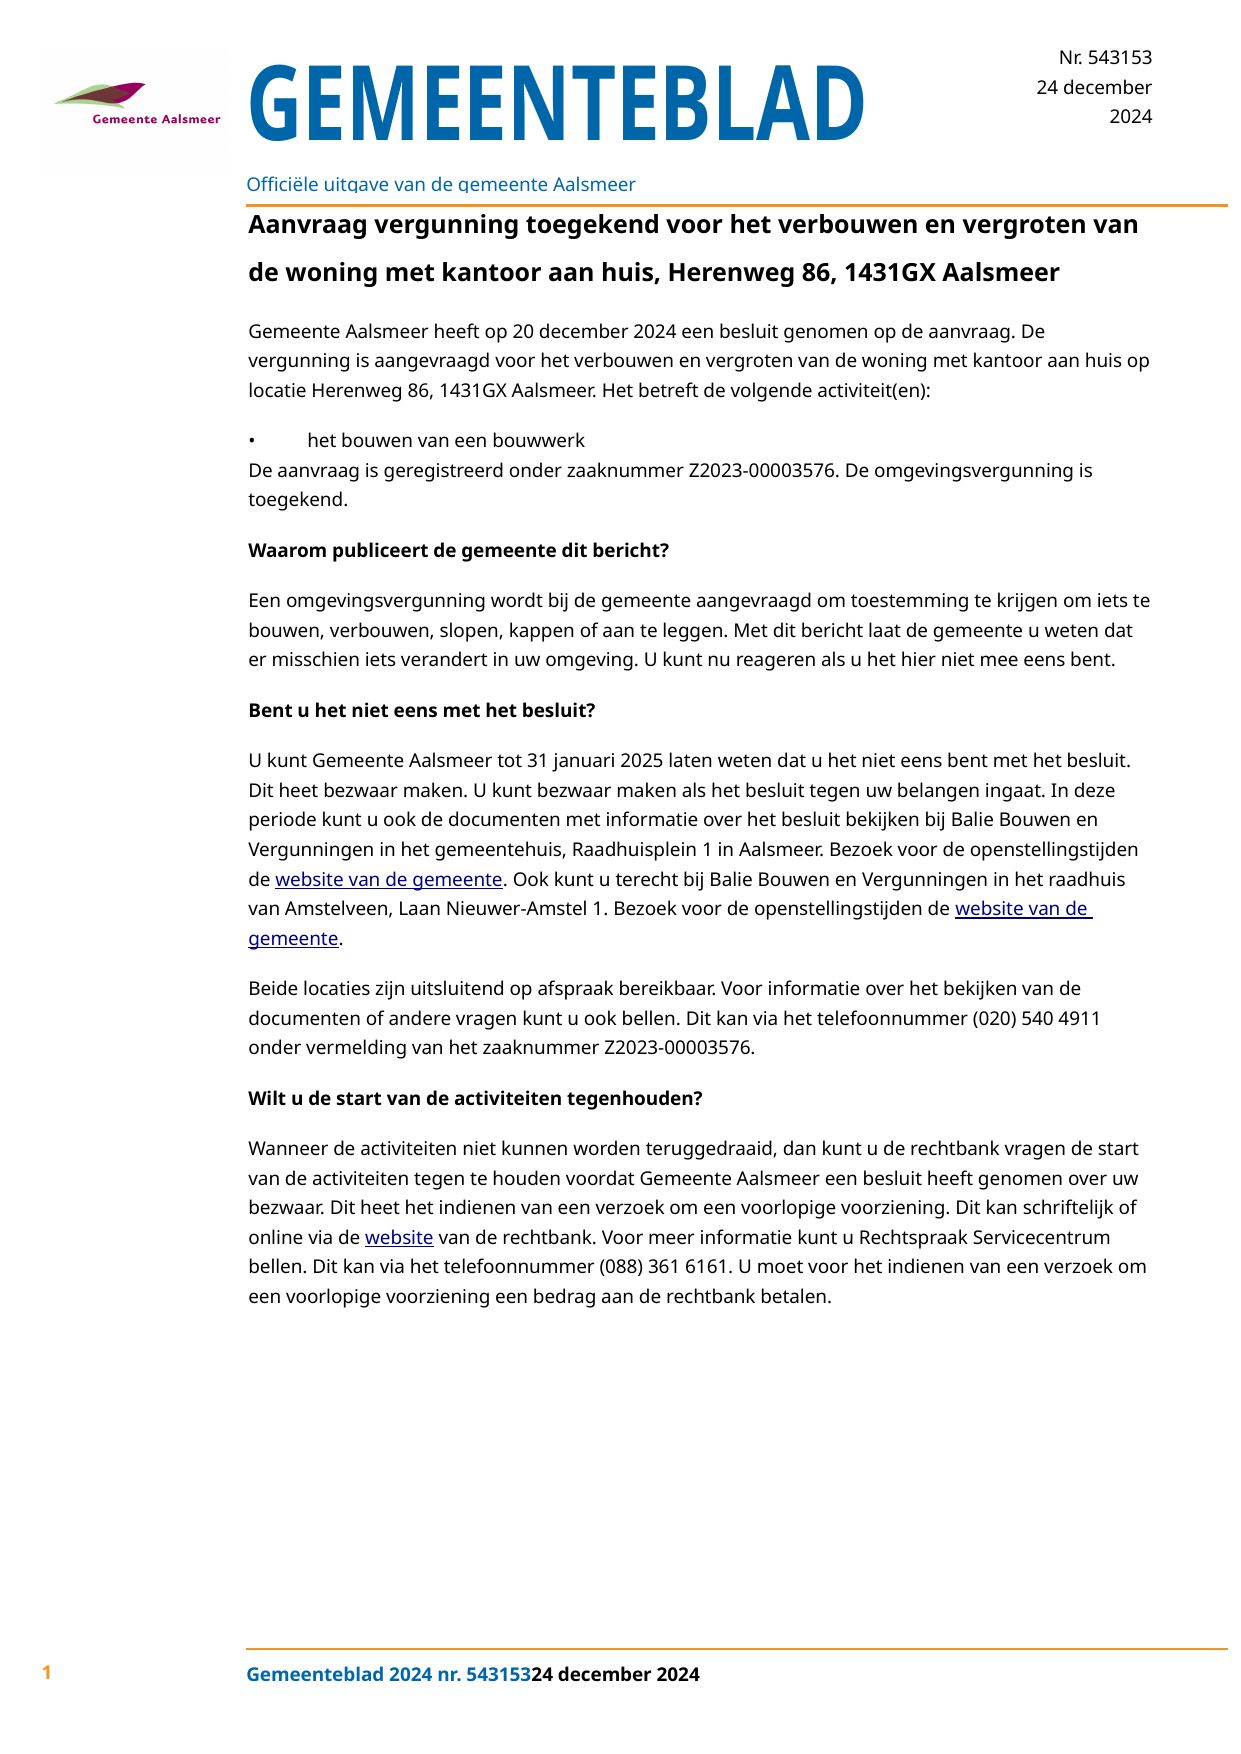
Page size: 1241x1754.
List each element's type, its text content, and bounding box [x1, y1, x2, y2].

text Beide locaties zijn uitsluitend op afspraak bereikbaar. Voor informatie over het bekijken van de documenten of andere vragen kunt u ook bellen. Dit kan via het telefoonnummer (020) 540 4911 onder vermelding van het zaaknummer Z2023-00003576. [248, 975, 1152, 1060]
text Gemeente Aalsmeer heeft op 20 december 2024 een besluit genomen op de aanvraag. De vergunning is aangevraagd voor het verbouwen en vergroten van de woning met kantoor aan huis op locatie Herenweg 86, 1431GX Aalsmeer. Het betreft de volgende activiteit(en): [248, 318, 1152, 403]
text Waarom publiceert de gemeente dit bericht? [248, 537, 1152, 563]
list het bouwen van een bouwwerk [248, 427, 1152, 453]
text Aanvraag vergunning toegekend voor het verbouwen en vergroten van de woning met kantoor aan huis, Herenweg 86, 1431GX Aalsmeer [248, 207, 1152, 288]
text Bent u het niet eens met het besluit? [248, 697, 1152, 723]
text De aanvraag is geregistreerd onder zaaknummer Z2023-00003576. De omgevingsvergunning is toegekend. [248, 457, 1152, 512]
text U kunt Gemeente Aalsmeer tot 31 januari 2025 laten weten dat u het niet eens bent met het besluit. Dit heet bezwaar maken. U kunt bezwaar maken als het besluit tegen uw belangen ingaat. In deze periode kunt u ook de documenten met informatie over het besluit bekijken bij Balie Bouwen en Vergunningen in het gemeentehuis, Raadhuisplein 1 in Aalsmeer. Bezoek voor de openstellingstijden de website van de gemeente. Ook kunt u terecht bij Balie Bouwen en Vergunningen in het raadhuis van Amstelveen, Laan Nieuwer-Amstel 1. Bezoek voor de openstellingstijden de website van de gemeente. [248, 747, 1152, 951]
text Een omgevingsvergunning wordt bij de gemeente aangevraagd om toestemming te krijgen om iets te bouwen, verbouwen, slopen, kappen of aan te leggen. Met dit bericht laat de gemeente u weten dat er misschien iets verandert in uw omgeving. U kunt nu reageren als u het hier niet mee eens bent. [248, 587, 1152, 672]
text Wanneer de activiteiten niet kunnen worden teruggedraaid, dan kunt u de rechtbank vragen de start van de activiteiten tegen te houden voordat Gemeente Aalsmeer een besluit heeft genomen over uw bezwaar. Dit heet het indienen van een verzoek om een voorlopige voorziening. Dit kan schriftelijk of online via de website van de rechtbank. Voor meer informatie kunt u Rechtspraak Servicecentrum bellen. Dit kan via het telefoonnummer (088) 361 6161. U moet voor het indienen van een verzoek om een voorlopige voorziening een bedrag aan de rechtbank betalen. [248, 1135, 1152, 1309]
text Wilt u de start van de activiteiten tegenhouden? [248, 1085, 1152, 1111]
picture [41, 47, 231, 172]
